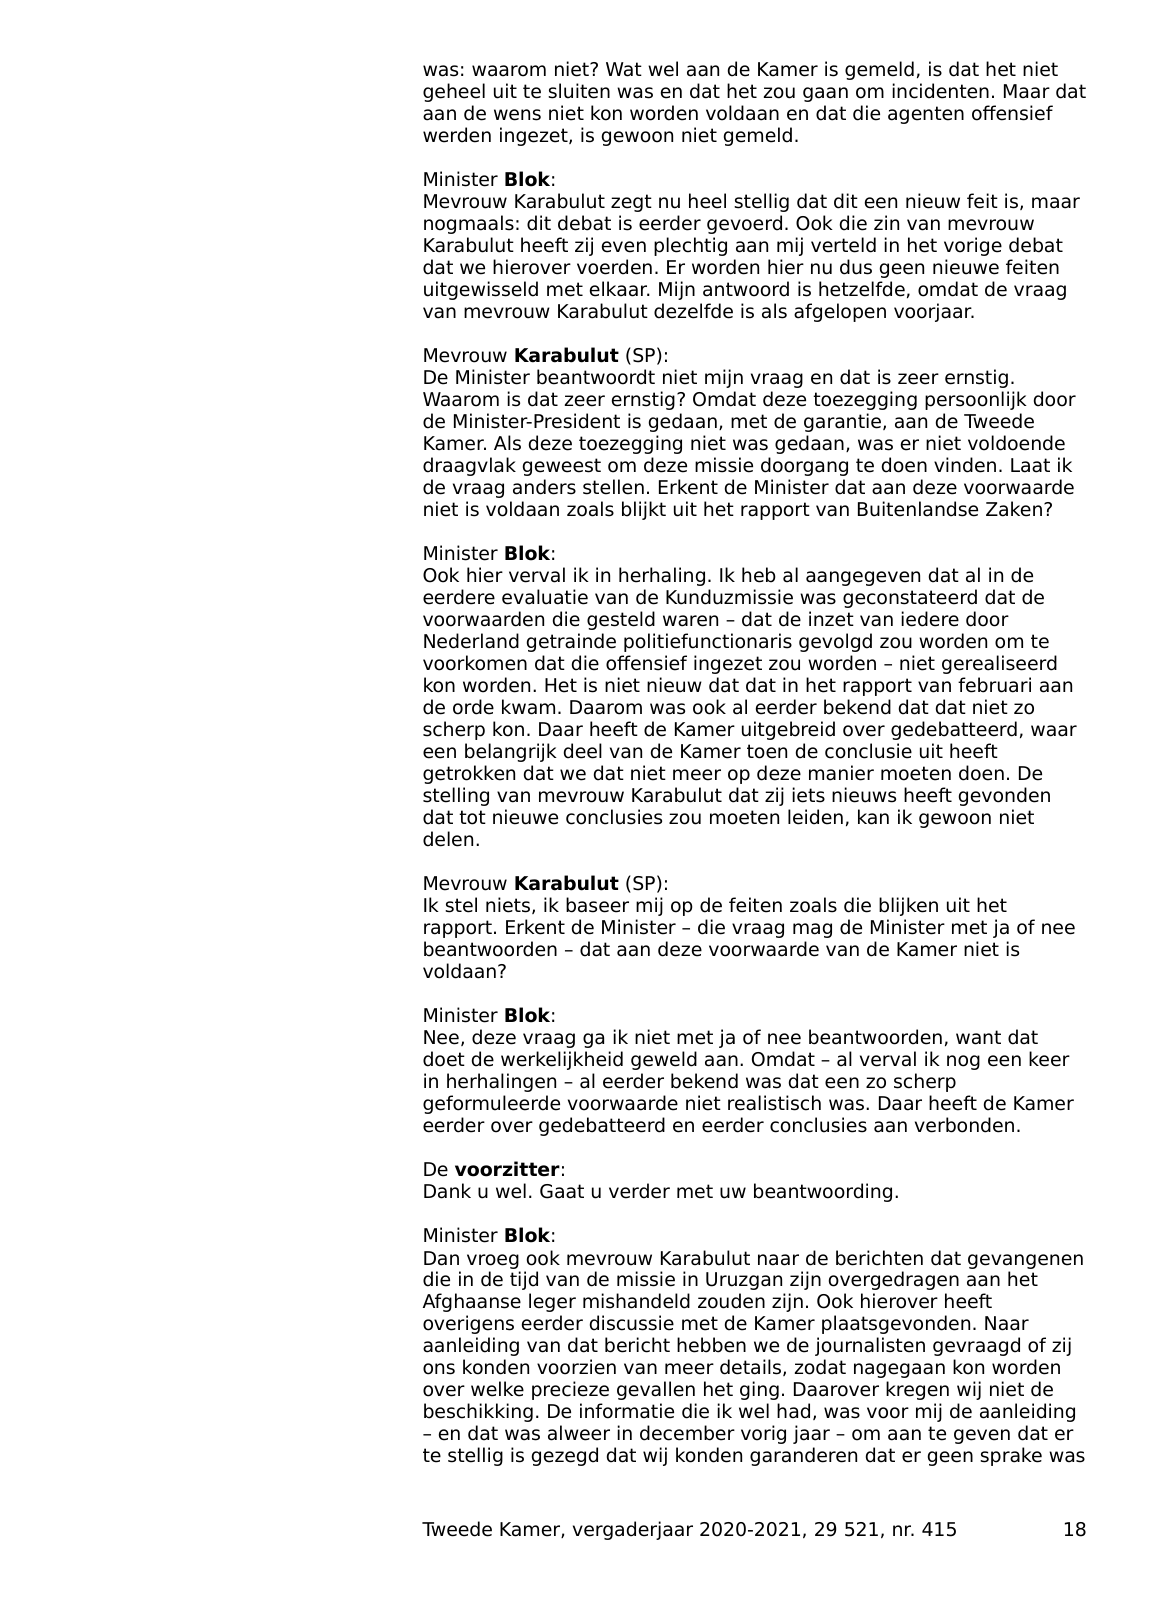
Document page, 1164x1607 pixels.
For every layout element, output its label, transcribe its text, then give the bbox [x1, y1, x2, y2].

text was: waarom niet? Wat wel aan de Kamer is gemeld, is dat het niet geheel uit te sluiten was en dat het zou gaan om incidenten. Maar dat aan de wens niet kon worden voldaan en dat die agenten offensief werden ingezet, is gewoon niet gemeld. [422, 59, 1087, 147]
text Minister Blok: [422, 169, 1087, 191]
text Nee, deze vraag ga ik niet met ja of nee beantwoorden, want dat doet de werkelijkheid geweld aan. Omdat – al verval ik nog een keer in herhalingen – al eerder bekend was dat een zo scherp geformuleerde voorwaarde niet realistisch was. Daar heeft de Kamer eerder over gedebatteerd en eerder conclusies aan verbonden. [422, 1027, 1087, 1137]
text Mevrouw Karabulut zegt nu heel stellig dat dit een nieuw feit is, maar nogmaals: dit debat is eerder gevoerd. Ook die zin van mevrouw Karabulut heeft zij even plechtig aan mij verteld in het vorige debat dat we hierover voerden. Er worden hier nu dus geen nieuwe feiten uitgewisseld met elkaar. Mijn antwoord is hetzelfde, omdat de vraag van mevrouw Karabulut dezelfde is als afgelopen voorjaar. [422, 191, 1087, 323]
text De Minister beantwoordt niet mijn vraag en dat is zeer ernstig. Waarom is dat zeer ernstig? Omdat deze toezegging persoonlijk door de Minister-President is gedaan, met de garantie, aan de Tweede Kamer. Als deze toezegging niet was gedaan, was er niet voldoende draagvlak geweest om deze missie doorgang te doen vinden. Laat ik de vraag anders stellen. Erkent de Minister dat aan deze voorwaarde niet is voldaan zoals blijkt uit het rapport van Buitenlandse Zaken? [422, 367, 1087, 521]
text Ook hier verval ik in herhaling. Ik heb al aangegeven dat al in de eerdere evaluatie van de Kunduzmissie was geconstateerd dat de voorwaarden die gesteld waren – dat de inzet van iedere door Nederland getrainde politiefunctionaris gevolgd zou worden om te voorkomen dat die offensief ingezet zou worden – niet gerealiseerd kon worden. Het is niet nieuw dat dat in het rapport van februari aan de orde kwam. Daarom was ook al eerder bekend dat dat niet zo scherp kon. Daar heeft de Kamer uitgebreid over gedebatteerd, waar een belangrijk deel van de Kamer toen de conclusie uit heeft getrokken dat we dat niet meer op deze manier moeten doen. De stelling van mevrouw Karabulut dat zij iets nieuws heeft gevonden dat tot nieuwe conclusies zou moeten leiden, kan ik gewoon niet delen. [422, 565, 1087, 851]
text De voorzitter: [422, 1159, 1087, 1181]
text Ik stel niets, ik baseer mij op de feiten zoals die blijken uit het rapport. Erkent de Minister – die vraag mag de Minister met ja of nee beantwoorden – dat aan deze voorwaarde van de Kamer niet is voldaan? [422, 895, 1087, 983]
text Mevrouw Karabulut (SP): [422, 873, 1087, 895]
text Minister Blok: [422, 1005, 1087, 1027]
text Mevrouw Karabulut (SP): [422, 345, 1087, 367]
text Dank u wel. Gaat u verder met uw beantwoording. [422, 1181, 1087, 1203]
text Minister Blok: [422, 1225, 1087, 1247]
text Dan vroeg ook mevrouw Karabulut naar de berichten dat gevangenen die in de tijd van de missie in Uruzgan zijn overgedragen aan het Afghaanse leger mishandeld zouden zijn. Ook hierover heeft overigens eerder discussie met de Kamer plaatsgevonden. Naar aanleiding van dat bericht hebben we de journalisten gevraagd of zij ons konden voorzien van meer details, zodat nagegaan kon worden over welke precieze gevallen het ging. Daarover kregen wij niet de beschikking. De informatie die ik wel had, was voor mij de aanleiding – en dat was alweer in december vorig jaar – om aan te geven dat er te stellig is gezegd dat wij konden garanderen dat er geen sprake was [422, 1247, 1087, 1467]
text Minister Blok: [422, 543, 1087, 565]
